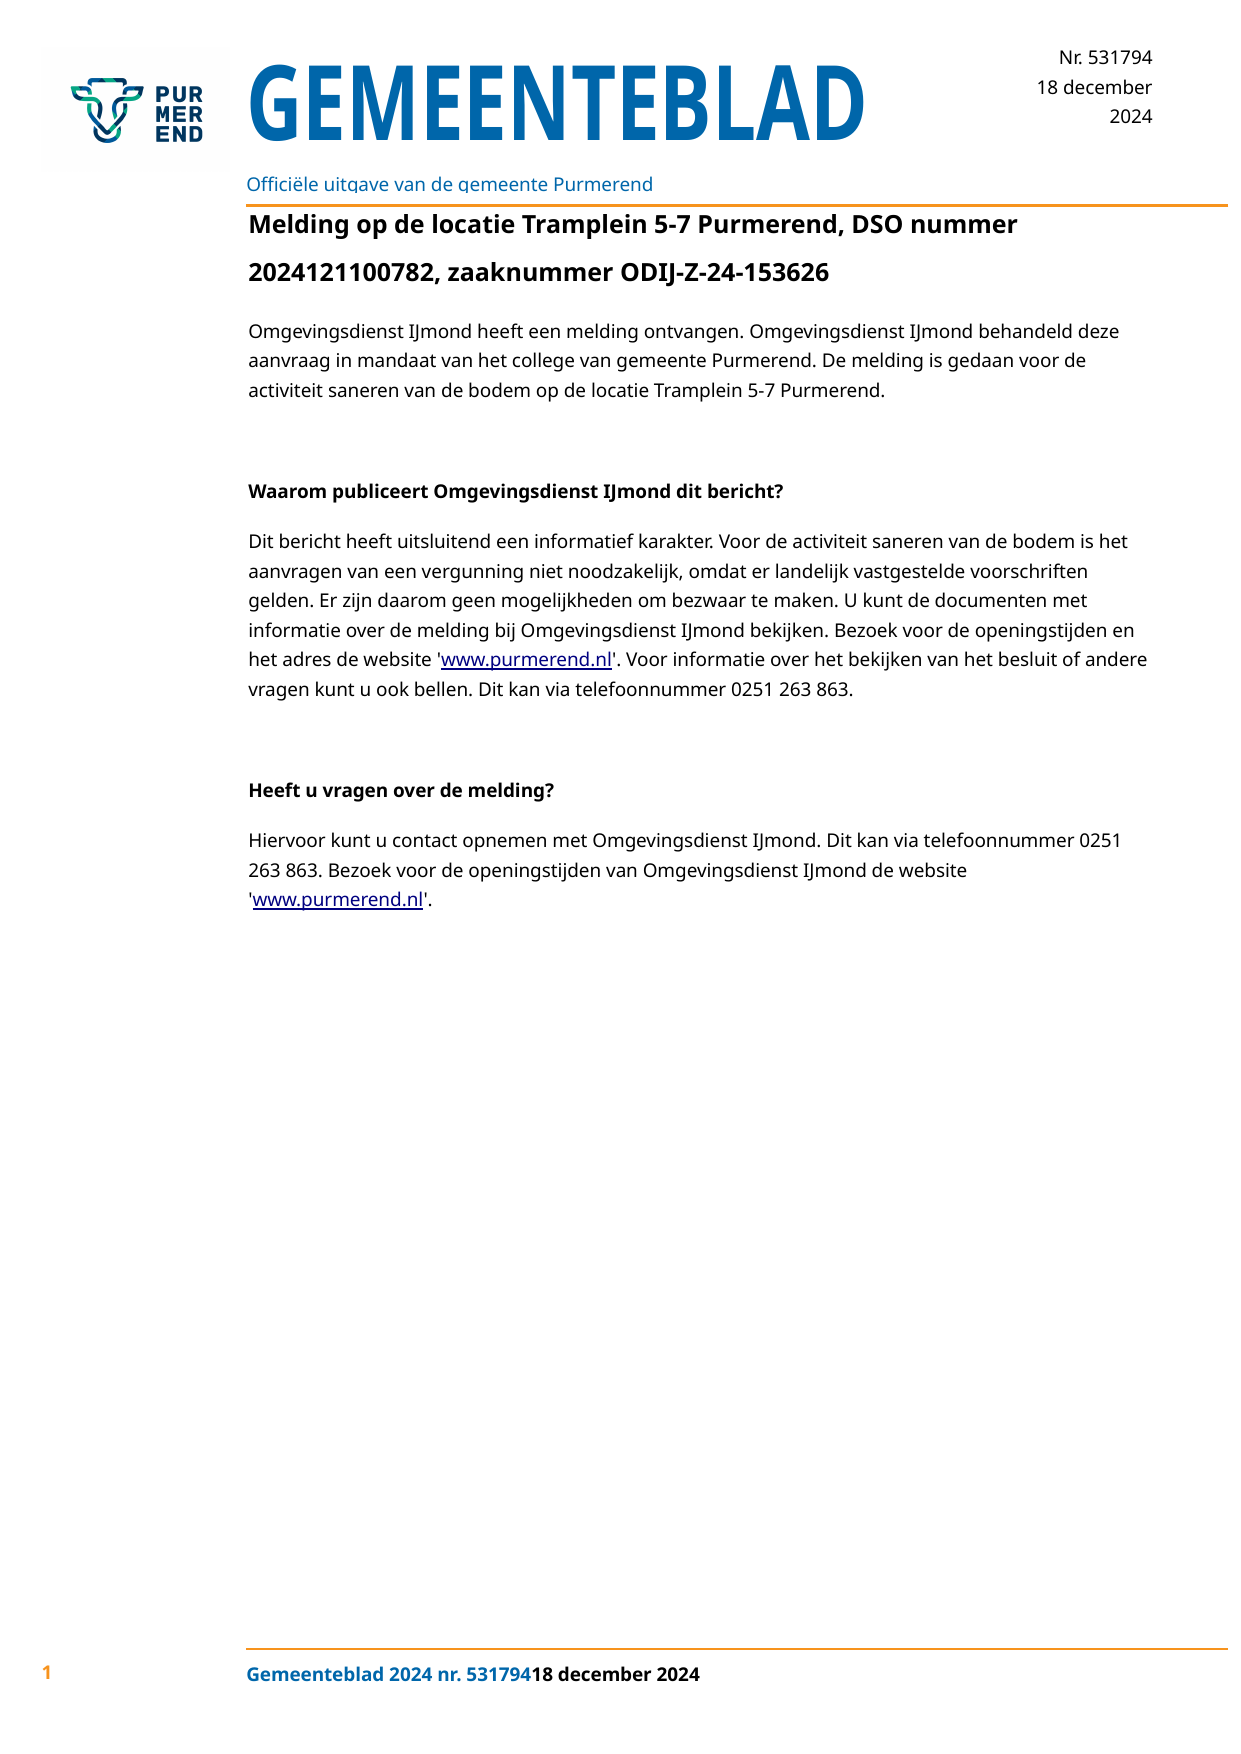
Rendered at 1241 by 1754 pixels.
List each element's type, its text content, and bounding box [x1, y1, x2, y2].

text Dit bericht heeft uitsluitend een informatief karakter. Voor de activiteit saneren van de bodem is het aanvragen van een vergunning niet noodzakelijk, omdat er landelijk vastgestelde voorschriften gelden. Er zijn daarom geen mogelijkheden om bezwaar te maken. U kunt de documenten met informatie over de melding bij Omgevingsdienst IJmond bekijken. Bezoek voor de openingstijden en het adres de website 'www.purmerend.nl'. Voor informatie over het bekijken van het besluit of andere vragen kunt u ook bellen. Dit kan via telefoonnummer 0251 263 863. [248, 528, 1152, 702]
text Heeft u vragen over de melding? [248, 777, 1152, 803]
text Waarom publiceert Omgevingsdienst IJmond dit bericht? [248, 478, 1152, 504]
text Omgevingsdienst IJmond heeft een melding ontvangen. Omgevingsdienst IJmond behandeld deze aanvraag in mandaat van het college van gemeente Purmerend. De melding is gedaan voor de activiteit saneren van de bodem op de locatie Tramplein 5-7 Purmerend. [248, 318, 1152, 403]
picture [41, 47, 231, 172]
text Hiervoor kunt u contact opnemen met Omgevingsdienst IJmond. Dit kan via telefoonnummer 0251 263 863. Bezoek voor de openingstijden van Omgevingsdienst IJmond de website 'www.purmerend.nl'. [248, 827, 1152, 912]
text Melding op de locatie Tramplein 5-7 Purmerend, DSO nummer 2024121100782, zaaknummer ODIJ-Z-24-153626 [248, 207, 1152, 288]
